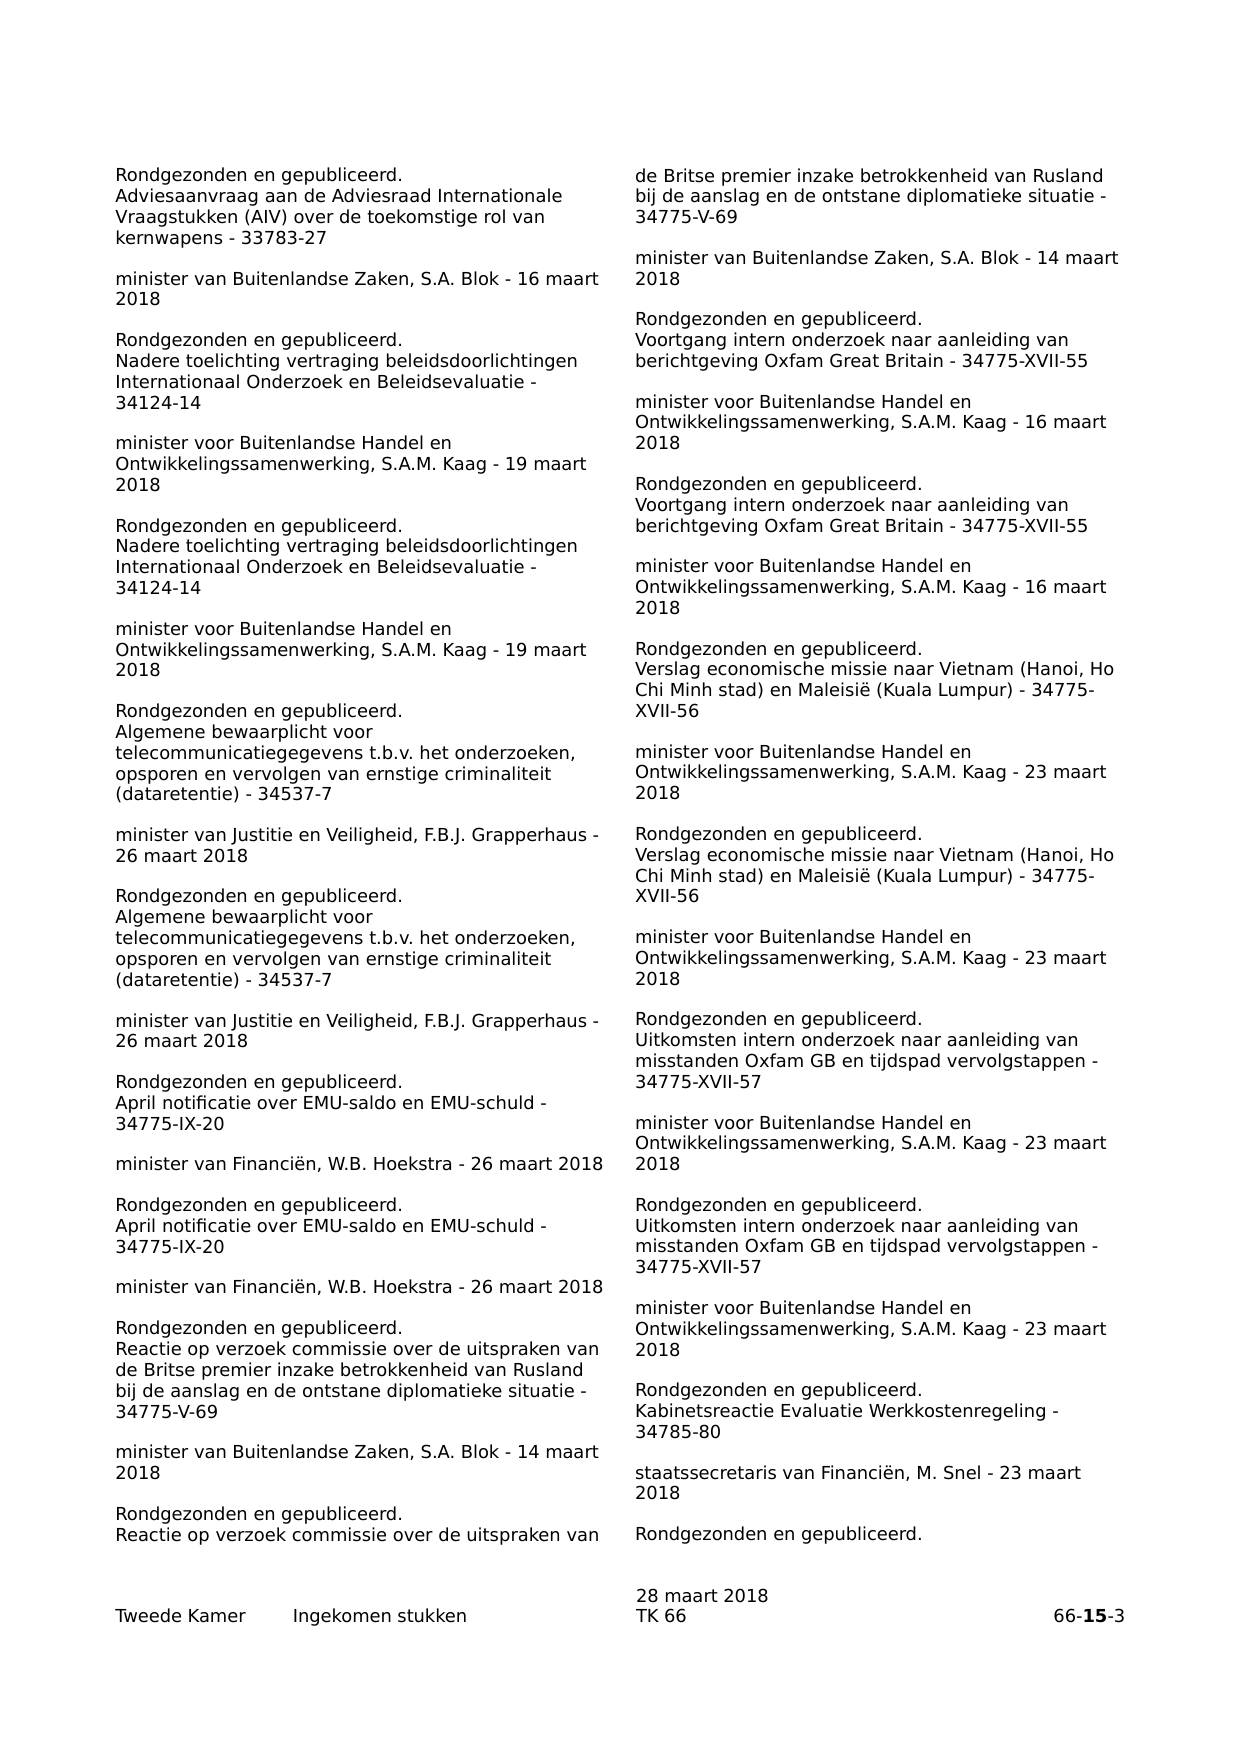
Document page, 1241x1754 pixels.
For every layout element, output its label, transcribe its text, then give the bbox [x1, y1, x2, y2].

text Rondgezonden en gepubliceerd. [115, 701, 605, 722]
text Rondgezonden en gepubliceerd. [115, 330, 605, 351]
text Algemene bewaarplicht voor telecommunicatiegegevens t.b.v. het onderzoeken, opsporen en vervolgen van ernstige criminaliteit (dataretentie) - 34537-7 [115, 722, 605, 805]
text Uitkomsten intern onderzoek naar aanleiding van misstanden Oxfam GB en tijdspad vervolgstappen - 34775-XVII-57 [635, 1030, 1125, 1092]
text Rondgezonden en gepubliceerd. [115, 1195, 605, 1216]
text April notificatie over EMU-saldo en EMU-schuld - 34775-IX-20 [115, 1093, 605, 1134]
text Rondgezonden en gepubliceerd. [635, 638, 1125, 659]
text minister voor Buitenlandse Handel en Ontwikkelingssamenwerking, S.A.M. Kaag - 23 maart 2018 [635, 1112, 1125, 1175]
text staatssecretaris van Financiën, M. Snel - 23 maart 2018 [635, 1462, 1125, 1504]
text Verslag economische missie naar Vietnam (Hanoi, Ho Chi Minh stad) en Maleisië (Kuala Lumpur) - 34775-XVII-56 [635, 659, 1125, 722]
text minister van Financiën, W.B. Hoekstra - 26 maart 2018 [115, 1154, 605, 1175]
text minister van Buitenlandse Zaken, S.A. Blok - 14 maart 2018 [115, 1442, 605, 1484]
text Rondgezonden en gepubliceerd. [115, 1318, 605, 1339]
text minister van Financiën, W.B. Hoekstra - 26 maart 2018 [115, 1277, 605, 1298]
text Rondgezonden en gepubliceerd. [115, 1072, 605, 1093]
text Rondgezonden en gepubliceerd. [115, 886, 605, 907]
text Rondgezonden en gepubliceerd. [635, 309, 1125, 330]
text Algemene bewaarplicht voor telecommunicatiegegevens t.b.v. het onderzoeken, opsporen en vervolgen van ernstige criminaliteit (dataretentie) - 34537-7 [115, 907, 605, 990]
text Rondgezonden en gepubliceerd. [635, 1524, 1125, 1545]
text Rondgezonden en gepubliceerd. [635, 1009, 1125, 1030]
text Rondgezonden en gepubliceerd. [635, 824, 1125, 844]
text Adviesaanvraag aan de Adviesraad Internationale Vraagstukken (AIV) over de toekomstige rol van kernwapens - 33783-27 [115, 186, 605, 248]
text Voortgang intern onderzoek naar aanleiding van berichtgeving Oxfam Great Britain - 34775-XVII-55 [635, 494, 1125, 536]
text minister voor Buitenlandse Handel en Ontwikkelingssamenwerking, S.A.M. Kaag - 23 maart 2018 [635, 742, 1125, 804]
text Rondgezonden en gepubliceerd. [115, 515, 605, 536]
text minister voor Buitenlandse Handel en Ontwikkelingssamenwerking, S.A.M. Kaag - 19 maart 2018 [115, 433, 605, 495]
text Uitkomsten intern onderzoek naar aanleiding van misstanden Oxfam GB en tijdspad vervolgstappen - 34775-XVII-57 [635, 1215, 1125, 1278]
text Rondgezonden en gepubliceerd. [635, 1195, 1125, 1215]
text Rondgezonden en gepubliceerd. [115, 165, 605, 186]
text April notificatie over EMU-saldo en EMU-schuld - 34775-IX-20 [115, 1216, 605, 1257]
text Rondgezonden en gepubliceerd. [635, 1380, 1125, 1401]
text minister voor Buitenlandse Handel en Ontwikkelingssamenwerking, S.A.M. Kaag - 23 maart 2018 [635, 927, 1125, 989]
text Rondgezonden en gepubliceerd. [115, 1504, 605, 1524]
text Reactie op verzoek commissie over de uitspraken van [115, 1524, 605, 1545]
text Nadere toelichting vertraging beleidsdoorlichtingen Internationaal Onderzoek en Beleidsevaluatie - 34124-14 [115, 536, 605, 599]
text de Britse premier inzake betrokkenheid van Rusland bij de aanslag en de ontstane diplomatieke situatie - 34775-V-69 [635, 165, 1125, 228]
text Verslag economische missie naar Vietnam (Hanoi, Ho Chi Minh stad) en Maleisië (Kuala Lumpur) - 34775-XVII-56 [635, 844, 1125, 907]
text minister voor Buitenlandse Handel en Ontwikkelingssamenwerking, S.A.M. Kaag - 16 maart 2018 [635, 556, 1125, 618]
text Reactie op verzoek commissie over de uitspraken van de Britse premier inzake betrokkenheid van Rusland bij de aanslag en de ontstane diplomatieke situatie - 34775-V-69 [115, 1339, 605, 1422]
text minister voor Buitenlandse Handel en Ontwikkelingssamenwerking, S.A.M. Kaag - 16 maart 2018 [635, 392, 1125, 454]
text Kabinetsreactie Evaluatie Werkkostenregeling - 34785-80 [635, 1401, 1125, 1442]
text minister voor Buitenlandse Handel en Ontwikkelingssamenwerking, S.A.M. Kaag - 23 maart 2018 [635, 1298, 1125, 1360]
text minister van Justitie en Veiligheid, F.B.J. Grapperhaus - 26 maart 2018 [115, 825, 605, 866]
text minister voor Buitenlandse Handel en Ontwikkelingssamenwerking, S.A.M. Kaag - 19 maart 2018 [115, 619, 605, 681]
text minister van Buitenlandse Zaken, S.A. Blok - 16 maart 2018 [115, 268, 605, 310]
text minister van Buitenlandse Zaken, S.A. Blok - 14 maart 2018 [635, 248, 1125, 289]
text minister van Justitie en Veiligheid, F.B.J. Grapperhaus - 26 maart 2018 [115, 1010, 605, 1052]
text Rondgezonden en gepubliceerd. [635, 474, 1125, 494]
text Nadere toelichting vertraging beleidsdoorlichtingen Internationaal Onderzoek en Beleidsevaluatie - 34124-14 [115, 351, 605, 413]
text Voortgang intern onderzoek naar aanleiding van berichtgeving Oxfam Great Britain - 34775-XVII-55 [635, 330, 1125, 372]
